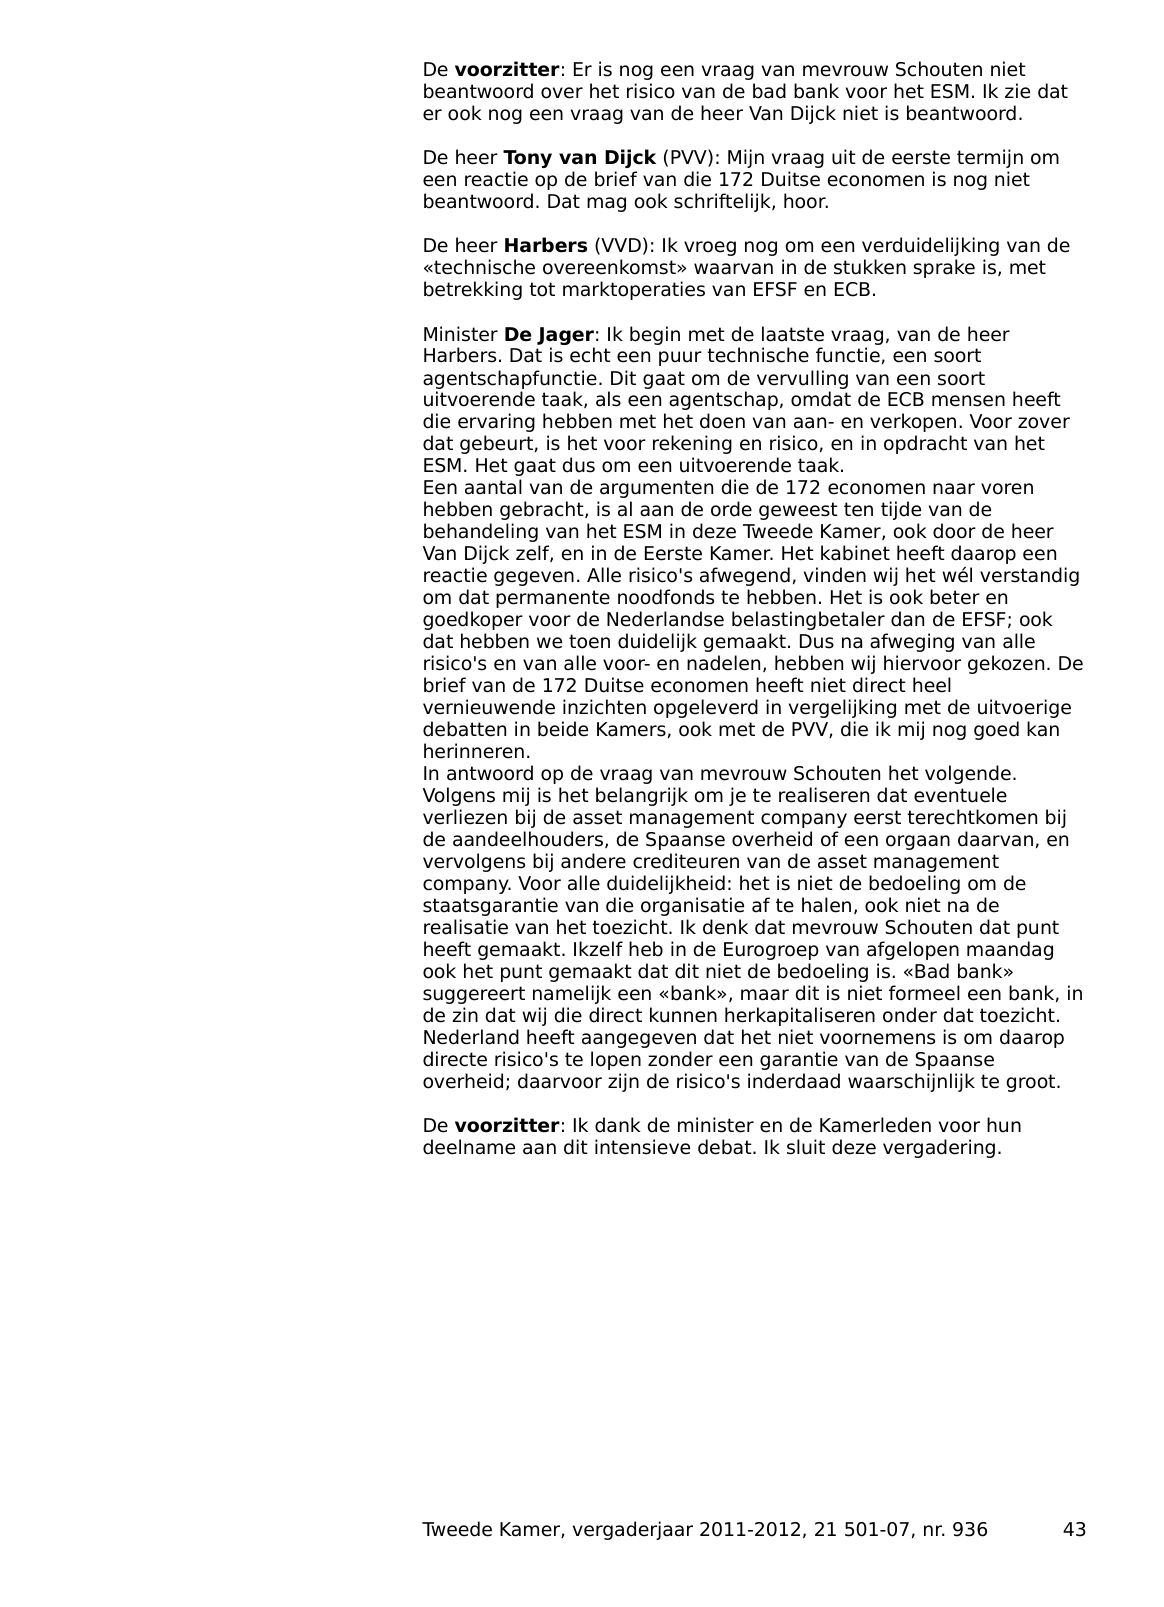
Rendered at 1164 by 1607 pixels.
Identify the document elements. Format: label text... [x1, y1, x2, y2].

text In antwoord op de vraag van mevrouw Schouten het volgende. Volgens mij is het belangrijk om je te realiseren dat eventuele verliezen bij de asset management company eerst terechtkomen bij de aandeelhouders, de Spaanse overheid of een orgaan daarvan, en vervolgens bij andere crediteuren van de asset management company. Voor alle duidelijkheid: het is niet de bedoeling om de staatsgarantie van die organisatie af te halen, ook niet na de realisatie van het toezicht. Ik denk dat mevrouw Schouten dat punt heeft gemaakt. Ikzelf heb in de Eurogroep van afgelopen maandag ook het punt gemaakt dat dit niet de bedoeling is. «Bad bank» suggereert namelijk een «bank», maar dit is niet formeel een bank, in de zin dat wij die direct kunnen herkapitaliseren onder dat toezicht. Nederland heeft aangegeven dat het niet voornemens is om daarop directe risico's te lopen zonder een garantie van de Spaanse overheid; daarvoor zijn de risico's inderdaad waarschijnlijk te groot. [422, 763, 1087, 1093]
text De heer Harbers (VVD): Ik vroeg nog om een verduidelijking van de «technische overeenkomst» waarvan in de stukken sprake is, met betrekking tot marktoperaties van EFSF en ECB. [422, 235, 1087, 301]
text De voorzitter: Ik dank de minister en de Kamerleden voor hun deelname aan dit intensieve debat. Ik sluit deze vergadering. [422, 1115, 1087, 1159]
text Een aantal van de argumenten die de 172 economen naar voren hebben gebracht, is al aan de orde geweest ten tijde van de behandeling van het ESM in deze Tweede Kamer, ook door de heer Van Dijck zelf, en in de Eerste Kamer. Het kabinet heeft daarop een reactie gegeven. Alle risico's afwegend, vinden wij het wél verstandig om dat permanente noodfonds te hebben. Het is ook beter en goedkoper voor de Nederlandse belastingbetaler dan de EFSF; ook dat hebben we toen duidelijk gemaakt. Dus na afweging van alle risico's en van alle voor- en nadelen, hebben wij hiervoor gekozen. De brief van de 172 Duitse economen heeft niet direct heel vernieuwende inzichten opgeleverd in vergelijking met de uitvoerige debatten in beide Kamers, ook met de PVV, die ik mij nog goed kan herinneren. [422, 477, 1087, 763]
text De voorzitter: Er is nog een vraag van mevrouw Schouten niet beantwoord over het risico van de bad bank voor het ESM. Ik zie dat er ook nog een vraag van de heer Van Dijck niet is beantwoord. [422, 59, 1087, 125]
text Minister De Jager: Ik begin met de laatste vraag, van de heer Harbers. Dat is echt een puur technische functie, een soort agentschapfunctie. Dit gaat om de vervulling van een soort uitvoerende taak, als een agentschap, omdat de ECB mensen heeft die ervaring hebben met het doen van aan- en verkopen. Voor zover dat gebeurt, is het voor rekening en risico, en in opdracht van het ESM. Het gaat dus om een uitvoerende taak. [422, 323, 1087, 477]
text De heer Tony van Dijck (PVV): Mijn vraag uit de eerste termijn om een reactie op de brief van die 172 Duitse economen is nog niet beantwoord. Dat mag ook schriftelijk, hoor. [422, 147, 1087, 213]
